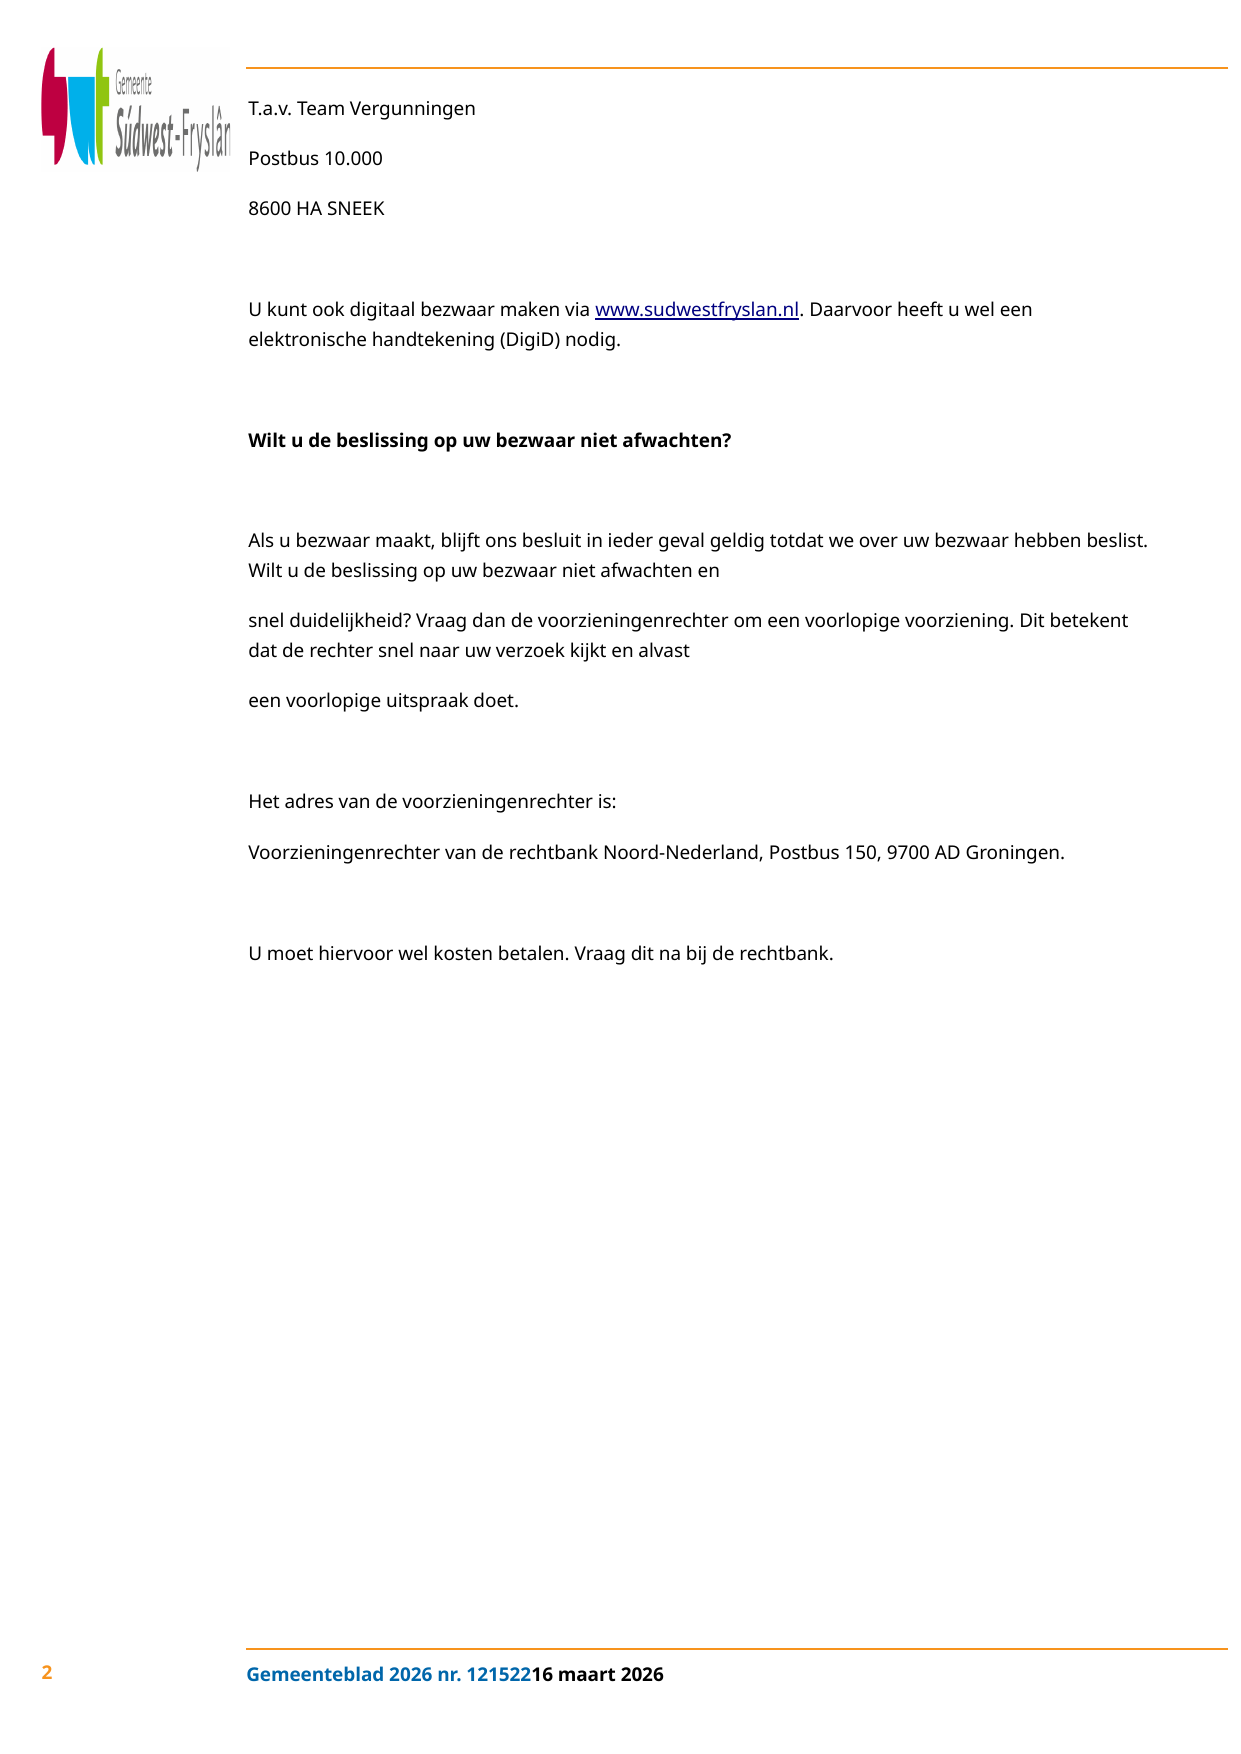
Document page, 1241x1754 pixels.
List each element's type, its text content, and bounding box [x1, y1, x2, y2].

picture [41, 47, 231, 172]
text T.a.v. Team Vergunningen [248, 95, 1152, 121]
text Het adres van de voorzieningenrechter is: [248, 788, 1152, 814]
text 8600 HA SNEEK [248, 196, 1152, 221]
text Wilt u de beslissing op uw bezwaar niet afwachten? [248, 427, 1152, 453]
text Als u bezwaar maakt, blijft ons besluit in ieder geval geldig totdat we over uw bezwaar hebben beslist. Wilt u de beslissing op uw bezwaar niet afwachten en [248, 528, 1152, 583]
text snel duidelijkheid? Vraag dan de voorzieningenrechter om een voorlopige voorziening. Dit betekent dat de rechter snel naar uw verzoek kijkt en alvast [248, 608, 1152, 663]
text U kunt ook digitaal bezwaar maken via www.sudwestfryslan.nl. Daarvoor heeft u wel een elektronische handtekening (DigiD) nodig. [248, 296, 1152, 352]
text Postbus 10.000 [248, 145, 1152, 171]
text een voorlopige uitspraak doet. [248, 688, 1152, 713]
text U moet hiervoor wel kosten betalen. Vraag dit na bij de rechtbank. [248, 940, 1152, 966]
text Voorzieningenrechter van de rechtbank Noord-Nederland, Postbus 150, 9700 AD Groningen. [248, 839, 1152, 865]
